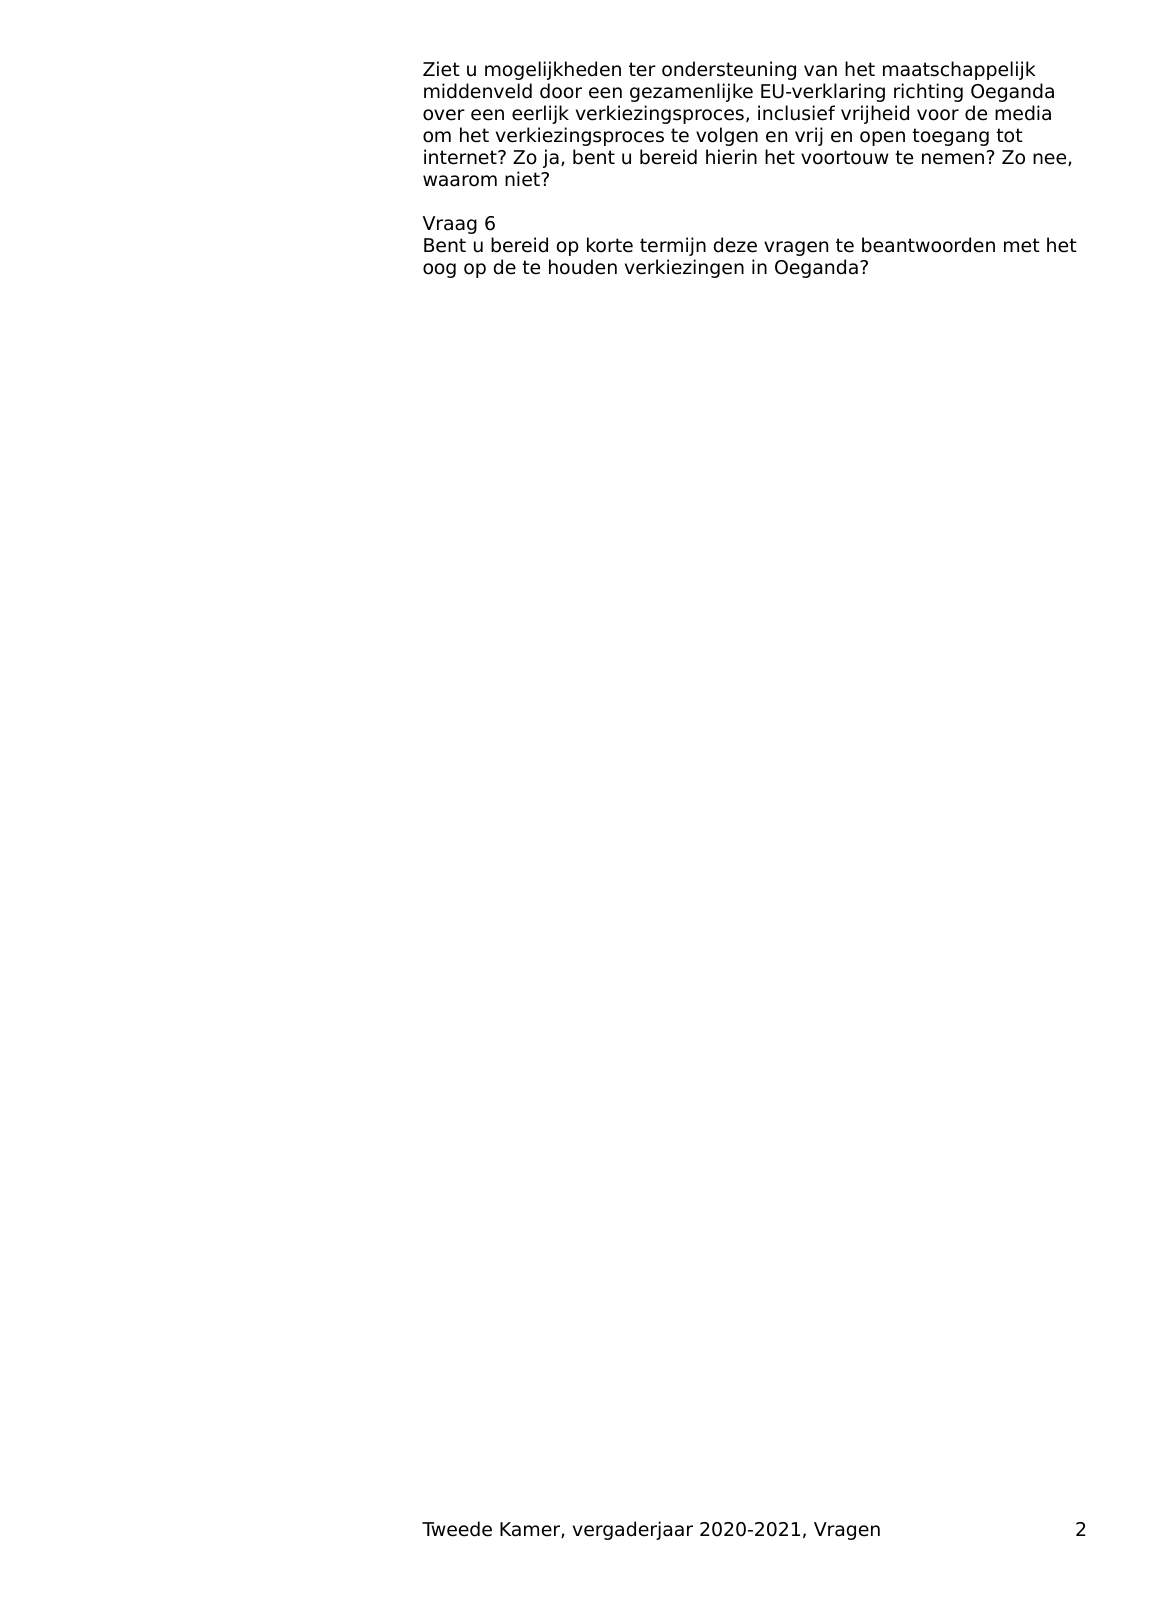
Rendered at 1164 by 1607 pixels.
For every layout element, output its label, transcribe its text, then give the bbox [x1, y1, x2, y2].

text Ziet u mogelijkheden ter ondersteuning van het maatschappelijk middenveld door een gezamenlijke EU-verklaring richting Oeganda over een eerlijk verkiezingsproces, inclusief vrijheid voor de media om het verkiezingsproces te volgen en vrij en open toegang tot internet? Zo ja, bent u bereid hierin het voortouw te nemen? Zo nee, waarom niet? [422, 59, 1087, 191]
text Bent u bereid op korte termijn deze vragen te beantwoorden met het oog op de te houden verkiezingen in Oeganda? [422, 235, 1087, 279]
text Vraag 6 [422, 213, 1087, 235]
